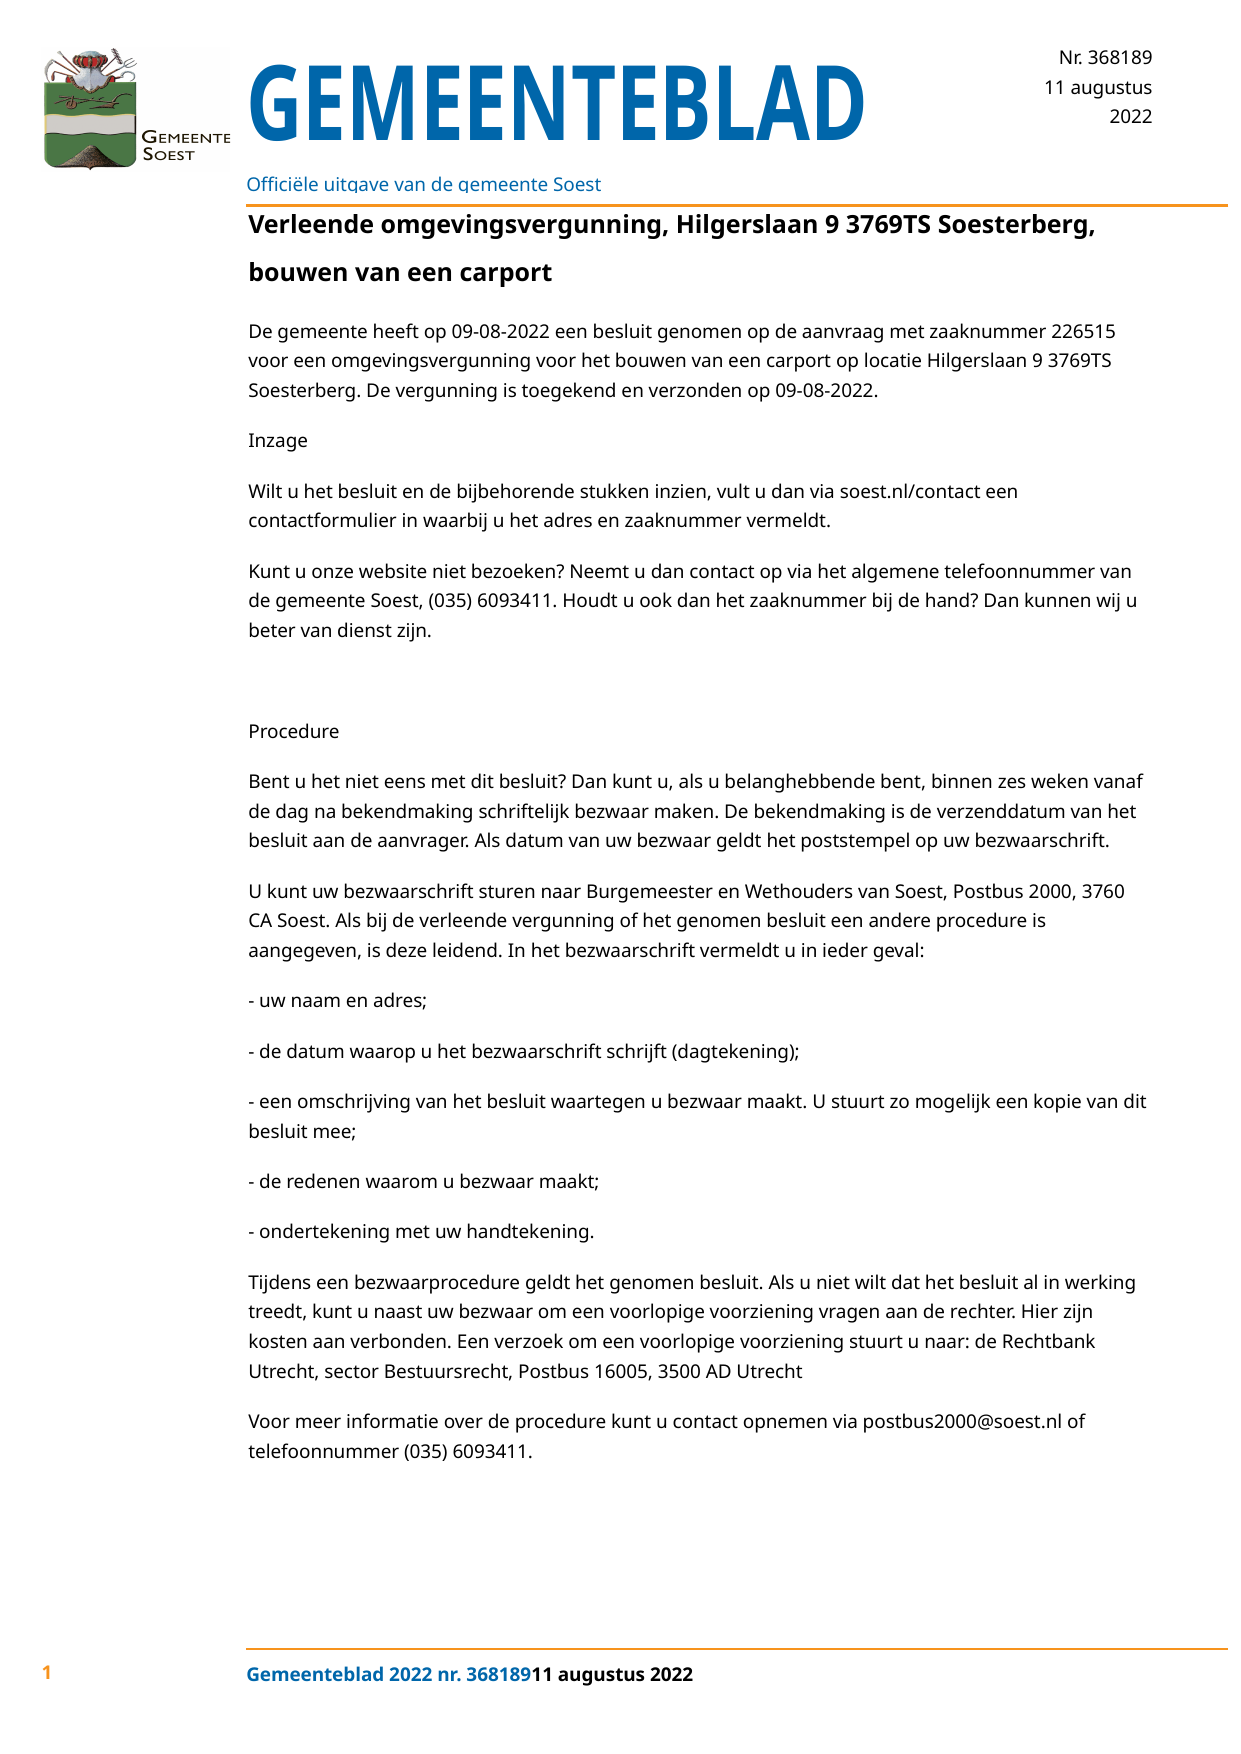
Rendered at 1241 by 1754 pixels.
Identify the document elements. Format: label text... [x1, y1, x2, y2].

text - een omschrijving van het besluit waartegen u bezwaar maakt. U stuurt zo mogelijk een kopie van dit besluit mee; [248, 1088, 1152, 1144]
text - de redenen waarom u bezwaar maakt; [248, 1168, 1152, 1194]
text Voor meer informatie over de procedure kunt u contact opnemen via postbus2000@soest.nl of telefoonnummer (035) 6093411. [248, 1408, 1152, 1464]
text Kunt u onze website niet bezoeken? Neemt u dan contact op via het algemene telefoonnummer van de gemeente Soest, (035) 6093411. Houdt u ook dan het zaaknummer bij de hand? Dan kunnen wij u beter van dienst zijn. [248, 558, 1152, 643]
text - de datum waarop u het bezwaarschrift schrijft (dagtekening); [248, 1038, 1152, 1064]
text Bent u het niet eens met dit besluit? Dan kunt u, als u belanghebbende bent, binnen zes weken vanaf de dag na bekendmaking schriftelijk bezwaar maken. De bekendmaking is de verzenddatum van het besluit aan de aanvrager. Als datum van uw bezwaar geldt het poststempel op uw bezwaarschrift. [248, 768, 1152, 853]
text Verleende omgevingsvergunning, Hilgerslaan 9 3769TS Soesterberg, bouwen van een carport [248, 207, 1152, 288]
picture [41, 47, 231, 172]
text - ondertekening met uw handtekening. [248, 1219, 1152, 1244]
text Wilt u het besluit en de bijbehorende stukken inzien, vult u dan via soest.nl/contact een contactformulier in waarbij u het adres en zaaknummer vermeldt. [248, 478, 1152, 533]
text U kunt uw bezwaarschrift sturen naar Burgemeester en Wethouders van Soest, Postbus 2000, 3760 CA Soest. Als bij de verleende vergunning of het genomen besluit een andere procedure is aangegeven, is deze leidend. In het bezwaarschrift vermeldt u in ieder geval: [248, 878, 1152, 963]
text Inzage [248, 427, 1152, 453]
text Tijdens een bezwaarprocedure geldt het genomen besluit. Als u niet wilt dat het besluit al in werking treedt, kunt u naast uw bezwaar om een voorlopige voorziening vragen aan de rechter. Hier zijn kosten aan verbonden. Een verzoek om een voorlopige voorziening stuurt u naar: de Rechtbank Utrecht, sector Bestuursrecht, Postbus 16005, 3500 AD Utrecht [248, 1269, 1152, 1384]
text De gemeente heeft op 09-08-2022 een besluit genomen op de aanvraag met zaaknummer 226515 voor een omgevingsvergunning voor het bouwen van een carport op locatie Hilgerslaan 9 3769TS Soesterberg. De vergunning is toegekend en verzonden op 09-08-2022. [248, 318, 1152, 403]
text Procedure [248, 718, 1152, 744]
text - uw naam en adres; [248, 987, 1152, 1013]
